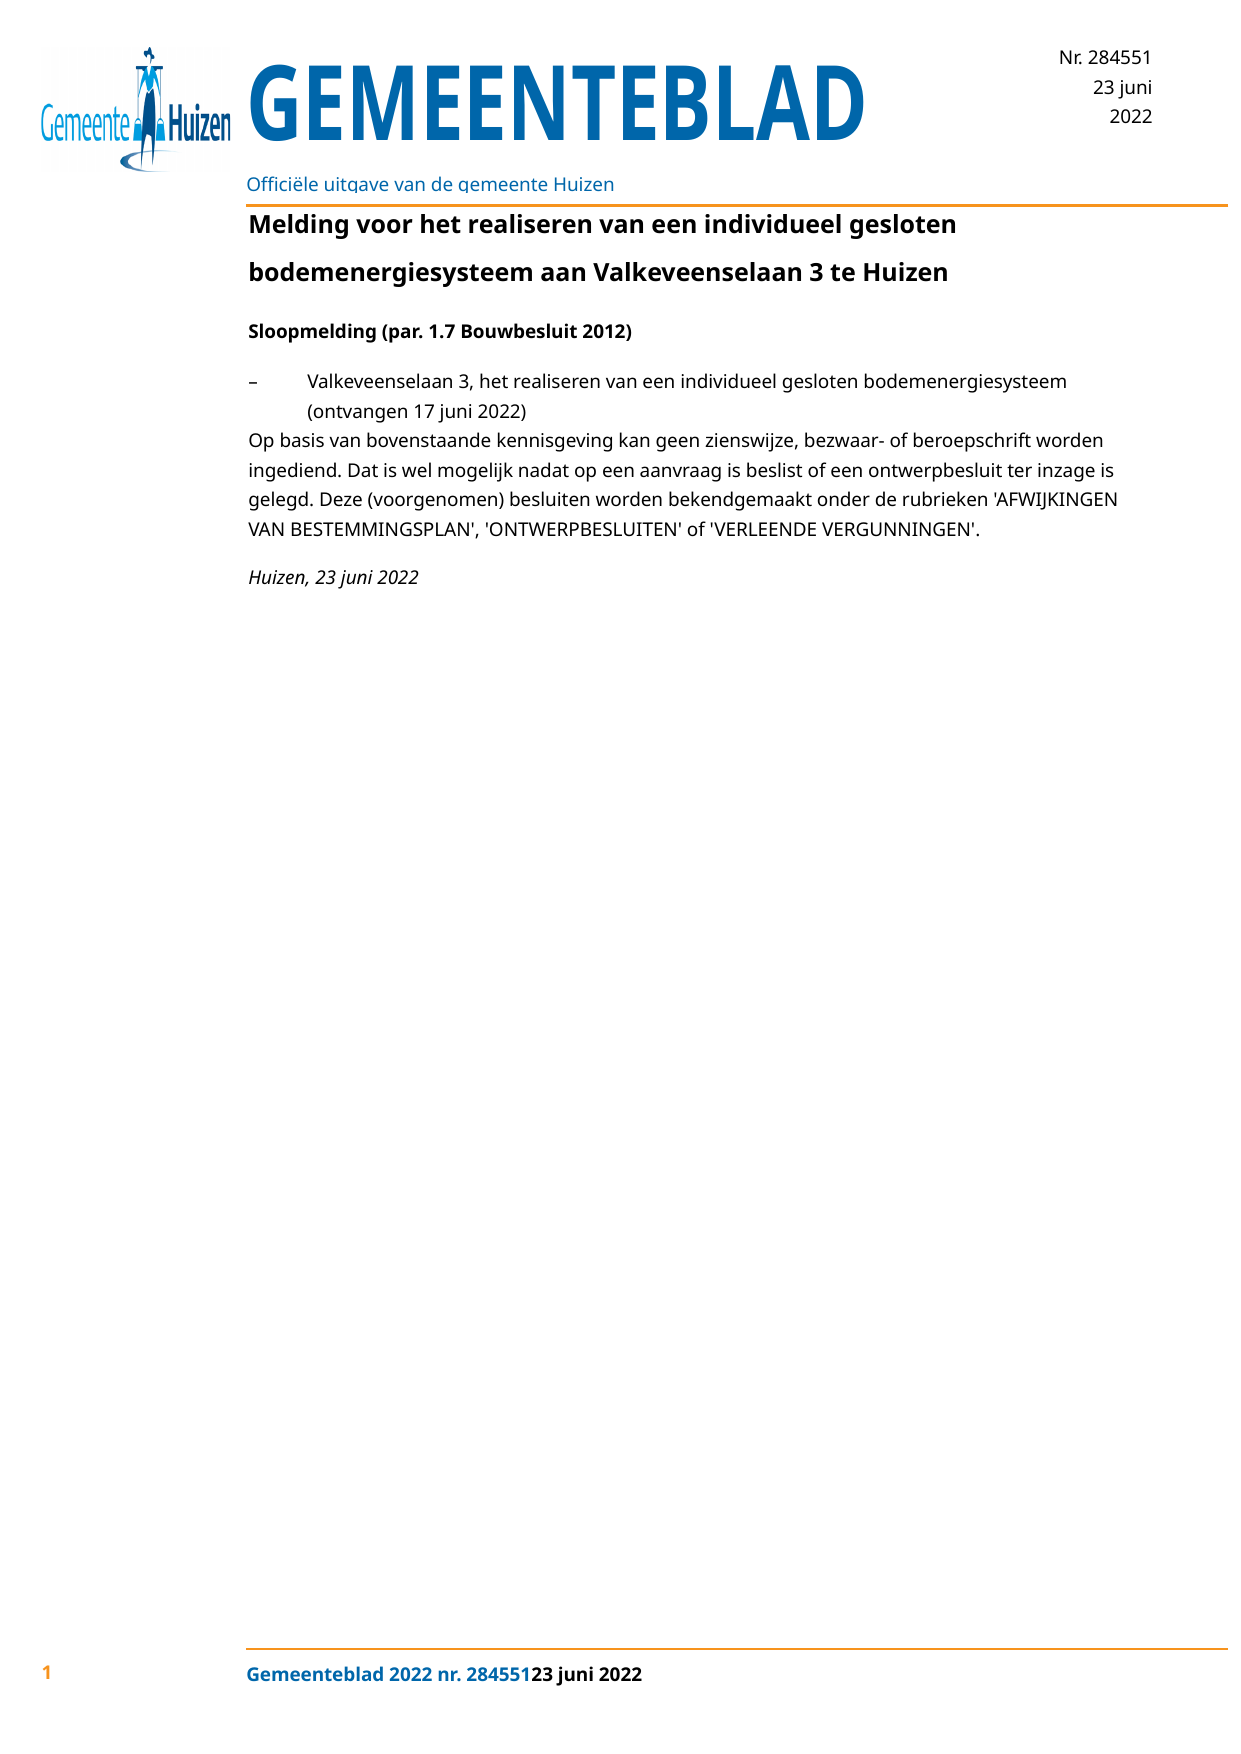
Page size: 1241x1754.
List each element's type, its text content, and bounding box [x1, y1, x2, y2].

text Huizen, 23 juni 2022 [248, 564, 1152, 590]
text Melding voor het realiseren van een individueel gesloten bodemenergiesysteem aan Valkeveenselaan 3 te Huizen [248, 207, 1152, 288]
picture [41, 47, 231, 172]
text Op basis van bovenstaande kennisgeving kan geen zienswijze, bezwaar- of beroepschrift worden ingediend. Dat is wel mogelijk nadat op een aanvraag is beslist of een ontwerpbesluit ter inzage is gelegd. Deze (voorgenomen) besluiten worden bekendgemaakt onder de rubrieken 'AFWIJKINGEN VAN BESTEMMINGSPLAN', 'ONTWERPBESLUITEN' of 'VERLEENDE VERGUNNINGEN'. [248, 427, 1152, 542]
list Valkeveenselaan 3, het realiseren van een individueel gesloten bodemenergiesysteem (ontvangen 17 juni 2022) [248, 368, 1152, 424]
text Sloopmelding (par. 1.7 Bouwbesluit 2012) [248, 318, 1152, 344]
